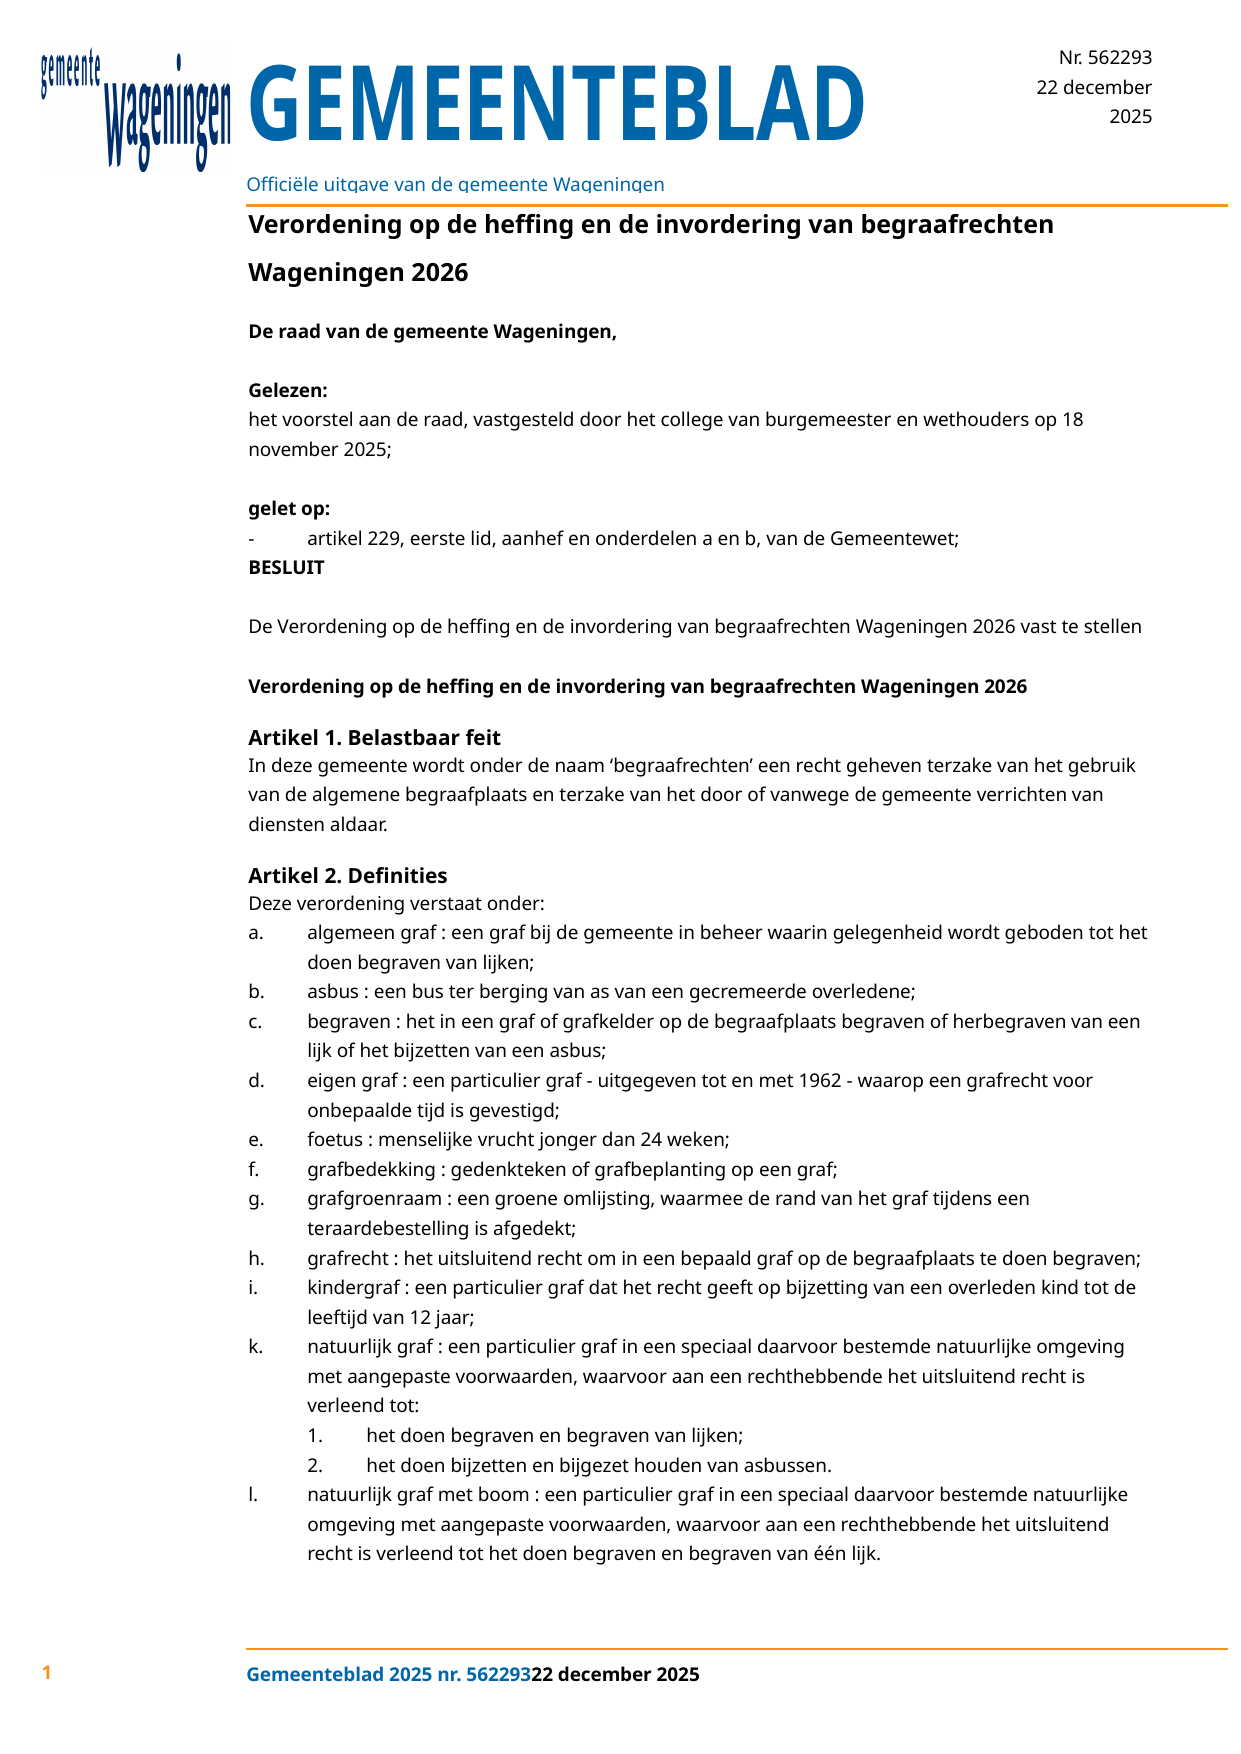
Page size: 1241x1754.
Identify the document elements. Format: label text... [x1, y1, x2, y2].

text Deze verordening verstaat onder: [248, 890, 1152, 916]
text De raad van de gemeente Wageningen, [248, 318, 1152, 344]
text Artikel 1. Belastbaar feit [248, 723, 1152, 752]
text Gelezen: [248, 377, 1152, 403]
text De Verordening op de heffing en de invordering van begraafrechten Wageningen 2026 vast te stellen [248, 614, 1152, 639]
list natuurlijk graf : een particulier graf in een speciaal daarvoor bestemde natuurlijke omgeving met aangepaste voorwaarden, waarvoor aan een rechthebbende het uitsluitend recht is verleend tot: [248, 1333, 1152, 1418]
text In deze gemeente wordt onder de naam ‘begraafrechten’ een recht geheven terzake van het gebruik van de algemene begraafplaats en terzake van het door of vanwege de gemeente verrichten van diensten aldaar. [248, 752, 1152, 837]
list algemeen graf : een graf bij de gemeente in beheer waarin gelegenheid wordt geboden tot het doen begraven van lijken; [248, 919, 1152, 975]
list het doen bijzetten en bijgezet houden van asbussen. [307, 1452, 1152, 1478]
list asbus : een bus ter berging van as van een gecremeerde overledene; [248, 978, 1152, 1004]
list foetus : menselijke vrucht jonger dan 24 weken; [248, 1126, 1152, 1152]
text Artikel 2. Definities [248, 861, 1152, 890]
list artikel 229, eerste lid, aanhef en onderdelen a en b, van de Gemeentewet; [248, 525, 1152, 551]
picture [41, 47, 231, 172]
text Verordening op de heffing en de invordering van begraafrechten Wageningen 2026 [248, 673, 1152, 699]
list eigen graf : een particulier graf - uitgegeven tot en met 1962 - waarop een grafrecht voor onbepaalde tijd is gevestigd; [248, 1067, 1152, 1123]
text gelet op: [248, 495, 1152, 521]
list grafrecht : het uitsluitend recht om in een bepaald graf op de begraafplaats te doen begraven; [248, 1245, 1152, 1271]
list begraven : het in een graf of grafkelder op de begraafplaats begraven of herbegraven van een lijk of het bijzetten van een asbus; [248, 1008, 1152, 1063]
list grafgroenraam : een groene omlijsting, waarmee de rand van het graf tijdens een teraardebestelling is afgedekt; [248, 1186, 1152, 1241]
text BESLUIT [248, 554, 1152, 580]
text het voorstel aan de raad, vastgesteld door het college van burgemeester en wethouders op 18 november 2025; [248, 407, 1152, 462]
list het doen begraven en begraven van lijken; [307, 1422, 1152, 1448]
list kindergraf : een particulier graf dat het recht geeft op bijzetting van een overleden kind tot de leeftijd van 12 jaar; [248, 1274, 1152, 1330]
text Verordening op de heffing en de invordering van begraafrechten Wageningen 2026 [248, 207, 1152, 288]
list grafbedekking : gedenkteken of grafbeplanting op een graf; [248, 1156, 1152, 1182]
list natuurlijk graf met boom : een particulier graf in een speciaal daarvoor bestemde natuurlijke omgeving met aangepaste voorwaarden, waarvoor aan een rechthebbende het uitsluitend recht is verleend tot het doen begraven en begraven van één lijk. [248, 1481, 1152, 1566]
